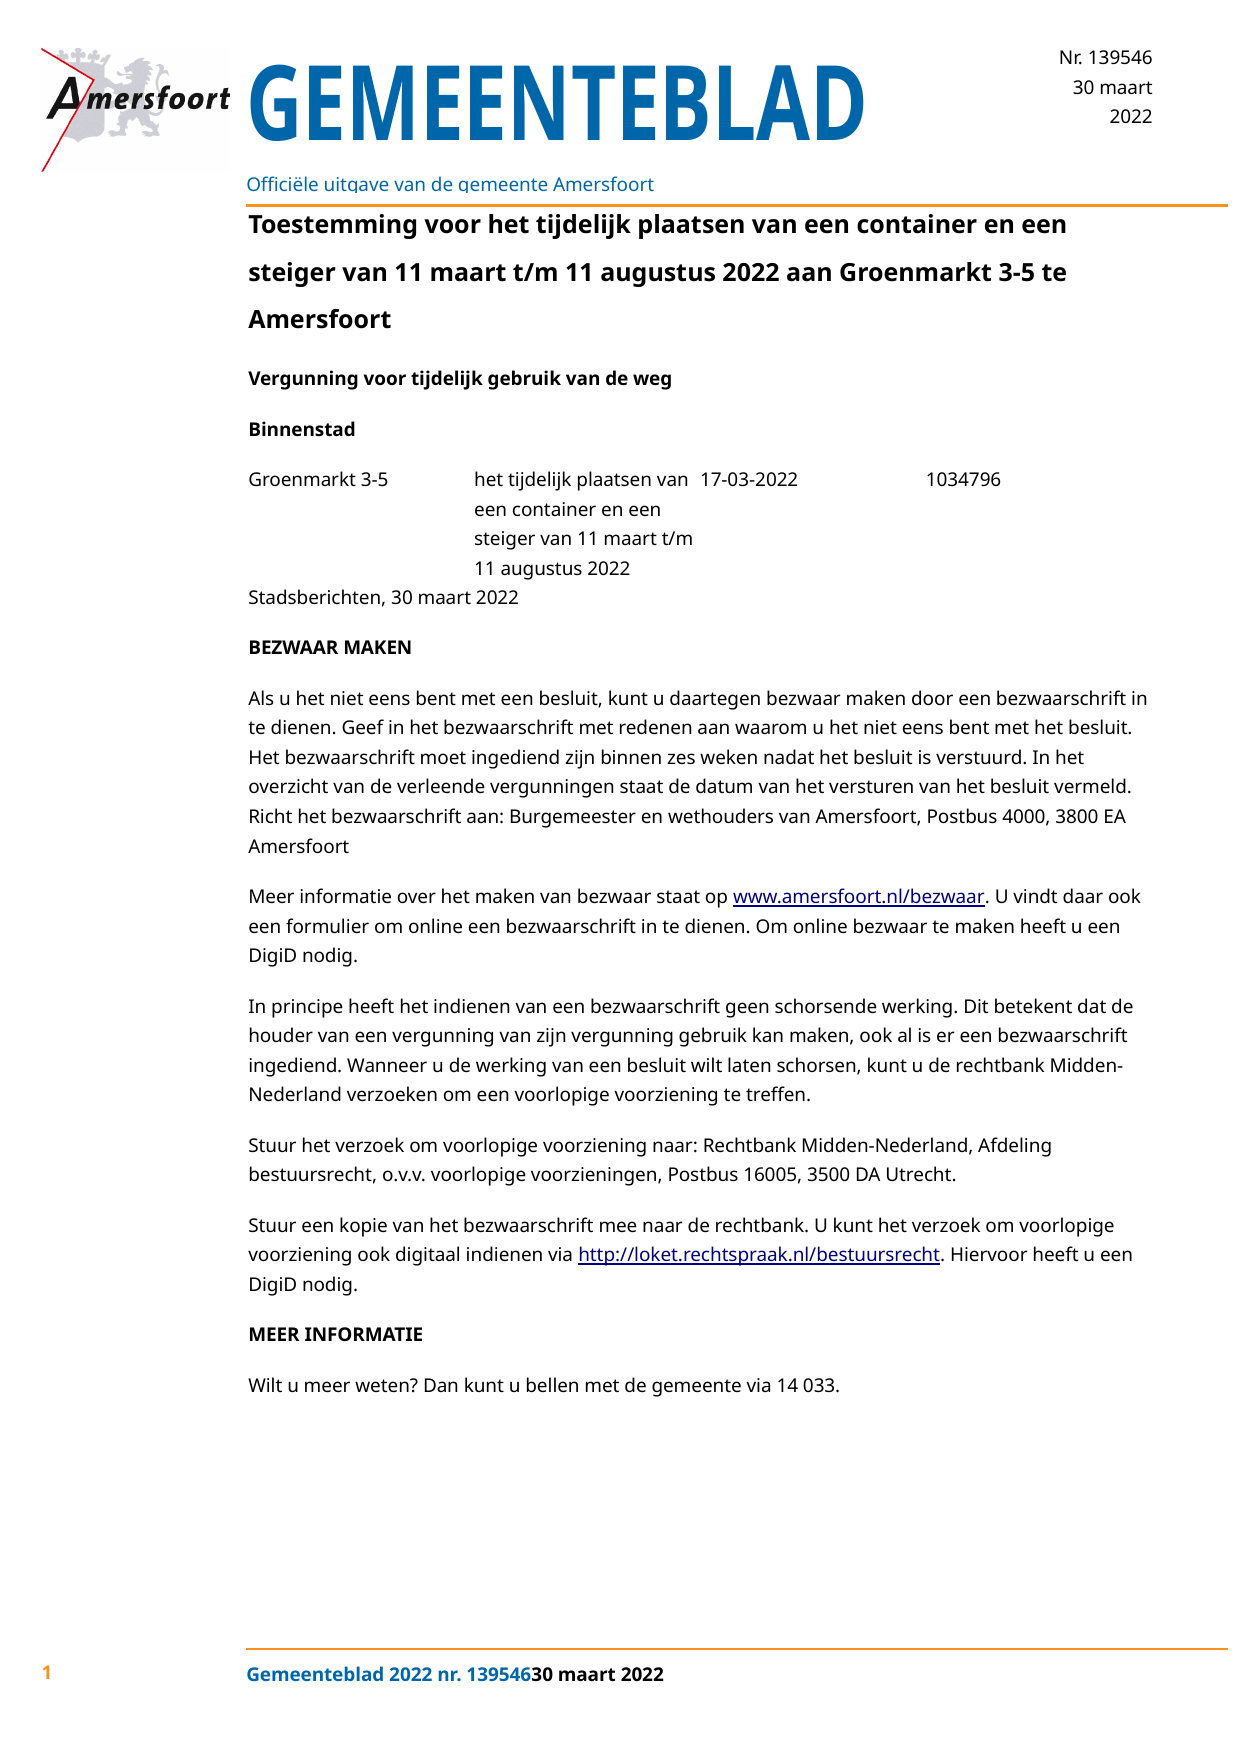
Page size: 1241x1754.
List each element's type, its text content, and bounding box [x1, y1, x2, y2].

table_header 17-03-2022 [700, 466, 926, 581]
table_header Groenmarkt 3-5 [248, 466, 474, 581]
table_header 1034796 [926, 466, 1152, 581]
table_header het tijdelijk plaatsen van een container en een steiger van 11 maart t/m 11 augustus 2022 [474, 466, 700, 581]
text Stadsberichten, 30 maart 2022 [248, 584, 1152, 610]
picture [41, 47, 231, 172]
text In principe heeft het indienen van een bezwaarschrift geen schorsende werking. Dit betekent dat de houder van een vergunning van zijn vergunning gebruik kan maken, ook al is er een bezwaarschrift ingediend. Wanneer u de werking van een besluit wilt laten schorsen, kunt u de rechtbank Midden-Nederland verzoeken om een voorlopige voorziening te treffen. [248, 993, 1152, 1107]
text Stuur een kopie van het bezwaarschrift mee naar de rechtbank. U kunt het verzoek om voorlopige voorziening ook digitaal indienen via http://loket.rechtspraak.nl/bestuursrecht. Hiervoor heeft u een DigiD nodig. [248, 1212, 1152, 1297]
text Toestemming voor het tijdelijk plaatsen van een container en een steiger van 11 maart t/m 11 augustus 2022 aan Groenmarkt 3-5 te Amersfoort [248, 207, 1152, 336]
text MEER INFORMATIE [248, 1322, 1152, 1347]
text Stuur het verzoek om voorlopige voorziening naar: Rechtbank Midden-Nederland, Afdeling bestuursrecht, o.v.v. voorlopige voorzieningen, Postbus 16005, 3500 DA Utrecht. [248, 1132, 1152, 1187]
text Binnenstad [248, 416, 1152, 442]
text Wilt u meer weten? Dan kunt u bellen met de gemeente via 14 033. [248, 1372, 1152, 1398]
text BEZWAAR MAKEN [248, 634, 1152, 660]
text Als u het niet eens bent met een besluit, kunt u daartegen bezwaar maken door een bezwaarschrift in te dienen. Geef in het bezwaarschrift met redenen aan waarom u het niet eens bent met het besluit. Het bezwaarschrift moet ingediend zijn binnen zes weken nadat het besluit is verstuurd. In het overzicht van de verleende vergunningen staat de datum van het versturen van het besluit vermeld. Richt het bezwaarschrift aan: Burgemeester en wethouders van Amersfoort, Postbus 4000, 3800 EA Amersfoort [248, 685, 1152, 859]
text Vergunning voor tijdelijk gebruik van de weg [248, 366, 1152, 391]
text Meer informatie over het maken van bezwaar staat op www.amersfoort.nl/bezwaar. U vindt daar ook een formulier om online een bezwaarschrift in te dienen. Om online bezwaar te maken heeft u een DigiD nodig. [248, 883, 1152, 968]
